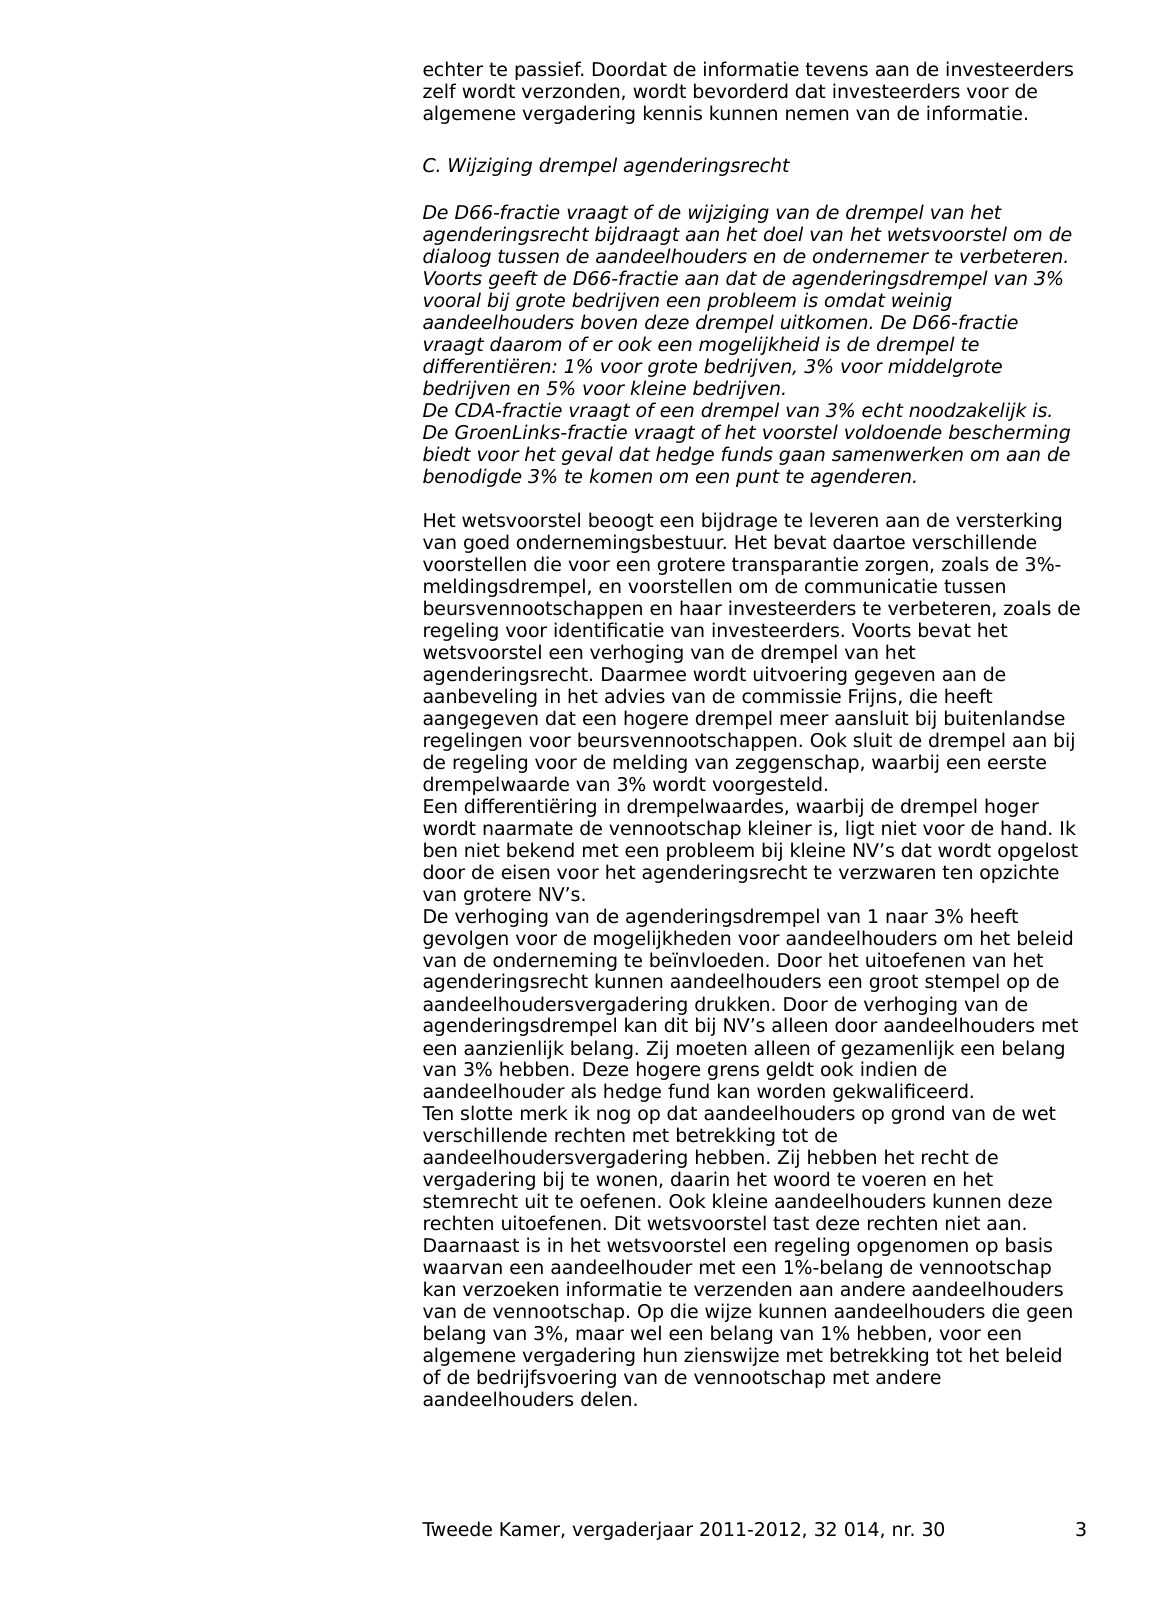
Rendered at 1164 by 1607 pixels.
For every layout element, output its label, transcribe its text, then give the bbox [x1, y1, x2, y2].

text De CDA-fractie vraagt of een drempel van 3% echt noodzakelijk is. [422, 400, 1087, 422]
text De GroenLinks-fractie vraagt of het voorstel voldoende bescherming biedt voor het geval dat hedge funds gaan samenwerken om aan de benodigde 3% te komen om een punt te agenderen. [422, 422, 1087, 488]
subtitle C. Wijziging drempel agenderingsrecht [422, 155, 1087, 177]
text De verhoging van de agenderingsdrempel van 1 naar 3% heeft gevolgen voor de mogelijkheden voor aandeelhouders om het beleid van de onderneming te beïnvloeden. Door het uitoefenen van het agenderingsrecht kunnen aandeelhouders een groot stempel op de aandeelhoudersvergadering drukken. Door de verhoging van de agenderingsdrempel kan dit bij NV’s alleen door aandeelhouders met een aanzienlijk belang. Zij moeten alleen of gezamenlijk een belang van 3% hebben. Deze hogere grens geldt ook indien de aandeelhouder als hedge fund kan worden gekwalificeerd. [422, 906, 1087, 1103]
text echter te passief. Doordat de informatie tevens aan de investeerders zelf wordt verzonden, wordt bevorderd dat investeerders voor de algemene vergadering kennis kunnen nemen van de informatie. [422, 59, 1087, 125]
text Ten slotte merk ik nog op dat aandeelhouders op grond van de wet verschillende rechten met betrekking tot de aandeelhoudersvergadering hebben. Zij hebben het recht de vergadering bij te wonen, daarin het woord te voeren en het stemrecht uit te oefenen. Ook kleine aandeelhouders kunnen deze rechten uitoefenen. Dit wetsvoorstel tast deze rechten niet aan. Daarnaast is in het wetsvoorstel een regeling opgenomen op basis waarvan een aandeelhouder met een 1%-belang de vennootschap kan verzoeken informatie te verzenden aan andere aandeelhouders van de vennootschap. Op die wijze kunnen aandeelhouders die geen belang van 3%, maar wel een belang van 1% hebben, voor een algemene vergadering hun zienswijze met betrekking tot het beleid of de bedrijfsvoering van de vennootschap met andere aandeelhouders delen. [422, 1103, 1087, 1411]
text Het wetsvoorstel beoogt een bijdrage te leveren aan de versterking van goed ondernemingsbestuur. Het bevat daartoe verschillende voorstellen die voor een grotere transparantie zorgen, zoals de 3%-meldingsdrempel, en voorstellen om de communicatie tussen beursvennootschappen en haar investeerders te verbeteren, zoals de regeling voor identificatie van investeerders. Voorts bevat het wetsvoorstel een verhoging van de drempel van het agenderingsrecht. Daarmee wordt uitvoering gegeven aan de aanbeveling in het advies van de commissie Frijns, die heeft aangegeven dat een hogere drempel meer aansluit bij buitenlandse regelingen voor beursvennootschappen. Ook sluit de drempel aan bij de regeling voor de melding van zeggenschap, waarbij een eerste drempelwaarde van 3% wordt voorgesteld. [422, 510, 1087, 796]
text Een differentiëring in drempelwaardes, waarbij de drempel hoger wordt naarmate de vennootschap kleiner is, ligt niet voor de hand. Ik ben niet bekend met een probleem bij kleine NV’s dat wordt opgelost door de eisen voor het agenderingsrecht te verzwaren ten opzichte van grotere NV’s. [422, 796, 1087, 906]
text De D66-fractie vraagt of de wijziging van de drempel van het agenderingsrecht bijdraagt aan het doel van het wetsvoorstel om de dialoog tussen de aandeelhouders en de ondernemer te verbeteren. Voorts geeft de D66-fractie aan dat de agenderingsdrempel van 3% vooral bij grote bedrijven een probleem is omdat weinig aandeelhouders boven deze drempel uitkomen. De D66-fractie vraagt daarom of er ook een mogelijkheid is de drempel te differentiëren: 1% voor grote bedrijven, 3% voor middelgrote bedrijven en 5% voor kleine bedrijven. [422, 202, 1087, 400]
